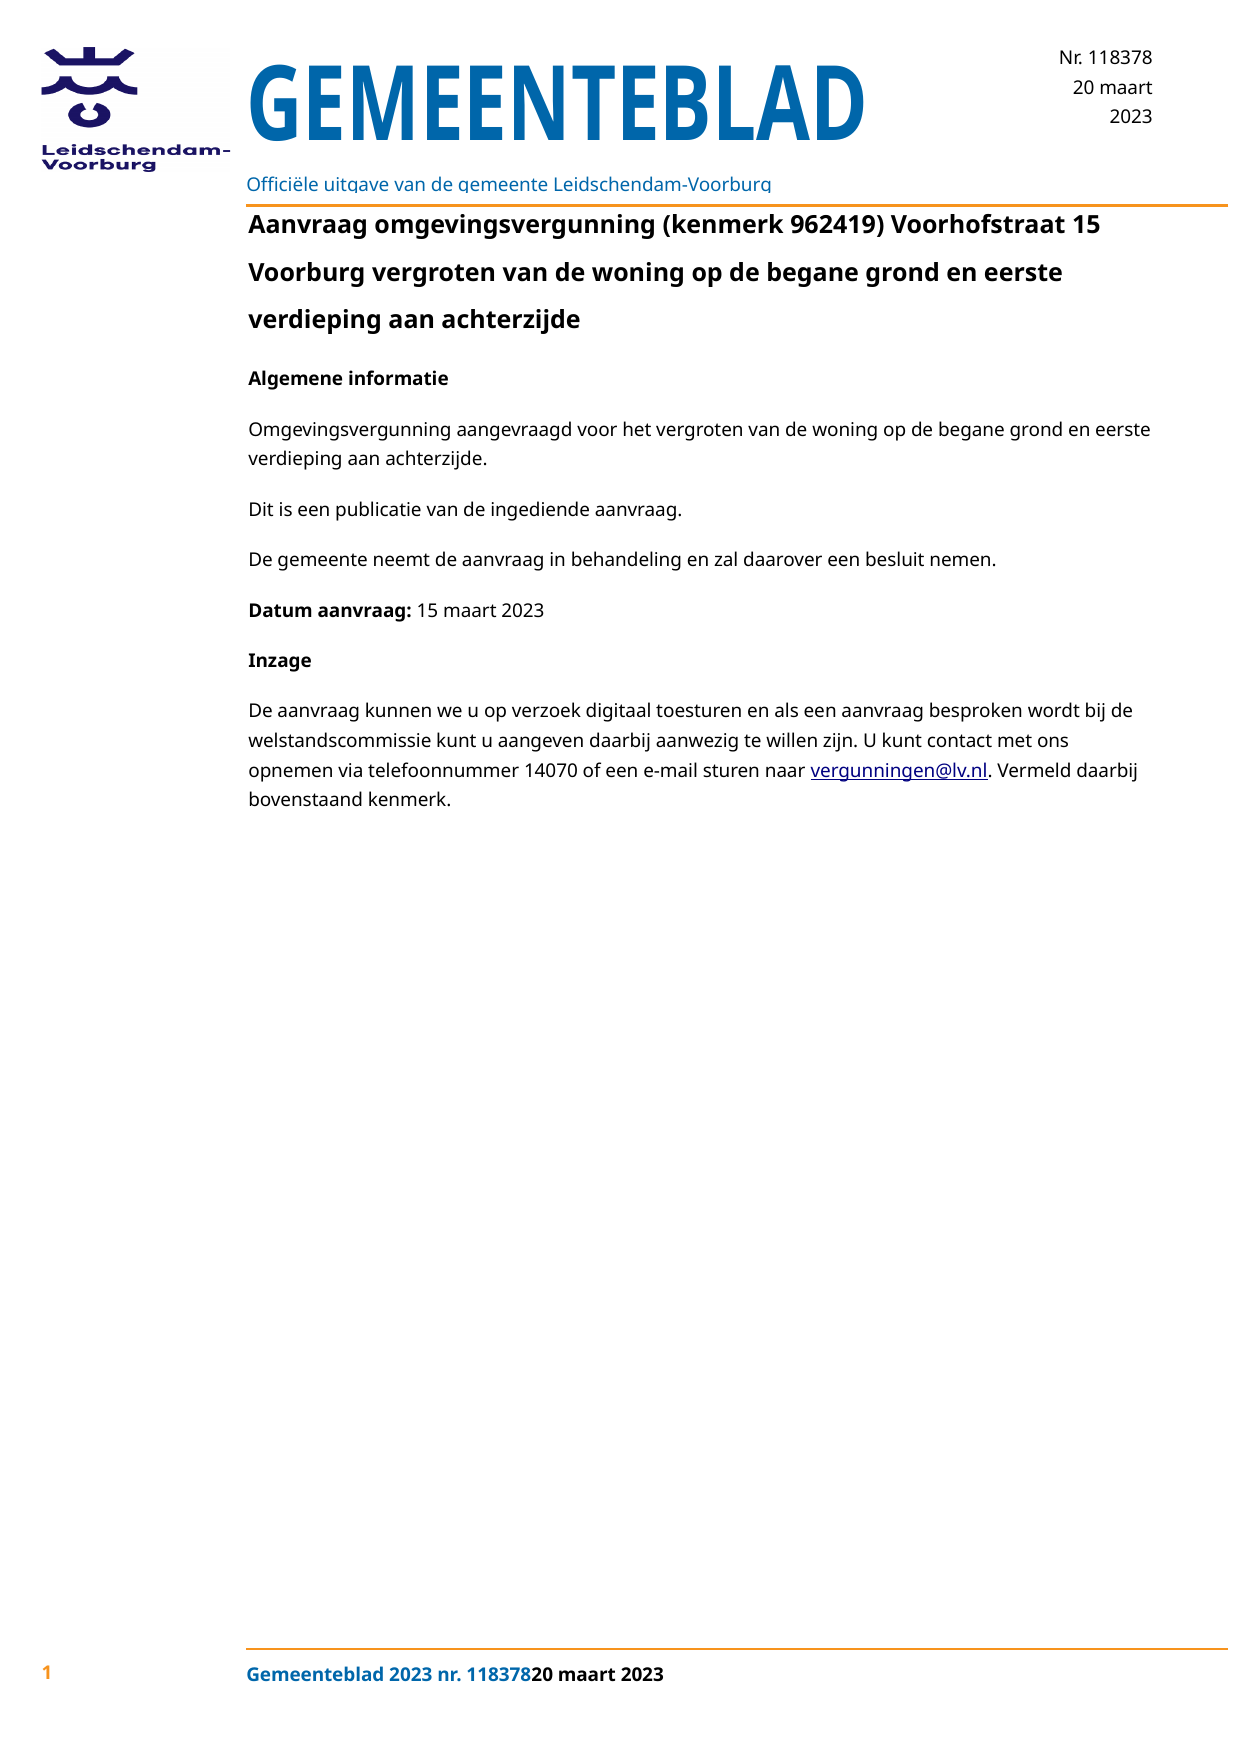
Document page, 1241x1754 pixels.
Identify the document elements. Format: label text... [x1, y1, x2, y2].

picture [41, 47, 231, 172]
text Dit is een publicatie van de ingediende aanvraag. [248, 496, 1152, 522]
text Algemene informatie [248, 366, 1152, 391]
text De aanvraag kunnen we u op verzoek digitaal toesturen en als een aanvraag besproken wordt bij de welstandscommissie kunt u aangeven daarbij aanwezig te willen zijn. U kunt contact met ons opnemen via telefoonnummer 14070 of een e-mail sturen naar vergunningen@lv.nl. Vermeld daarbij bovenstaand kenmerk. [248, 698, 1152, 812]
text Inzage [248, 647, 1152, 673]
text De gemeente neemt de aanvraag in behandeling en zal daarover een besluit nemen. [248, 546, 1152, 572]
text Datum aanvraag: 15 maart 2023 [248, 597, 1152, 622]
text Omgevingsvergunning aangevraagd voor het vergroten van de woning op de begane grond en eerste verdieping aan achterzijde. [248, 416, 1152, 471]
text Aanvraag omgevingsvergunning (kenmerk 962419) Voorhofstraat 15 Voorburg vergroten van de woning op de begane grond en eerste verdieping aan achterzijde [248, 207, 1152, 336]
